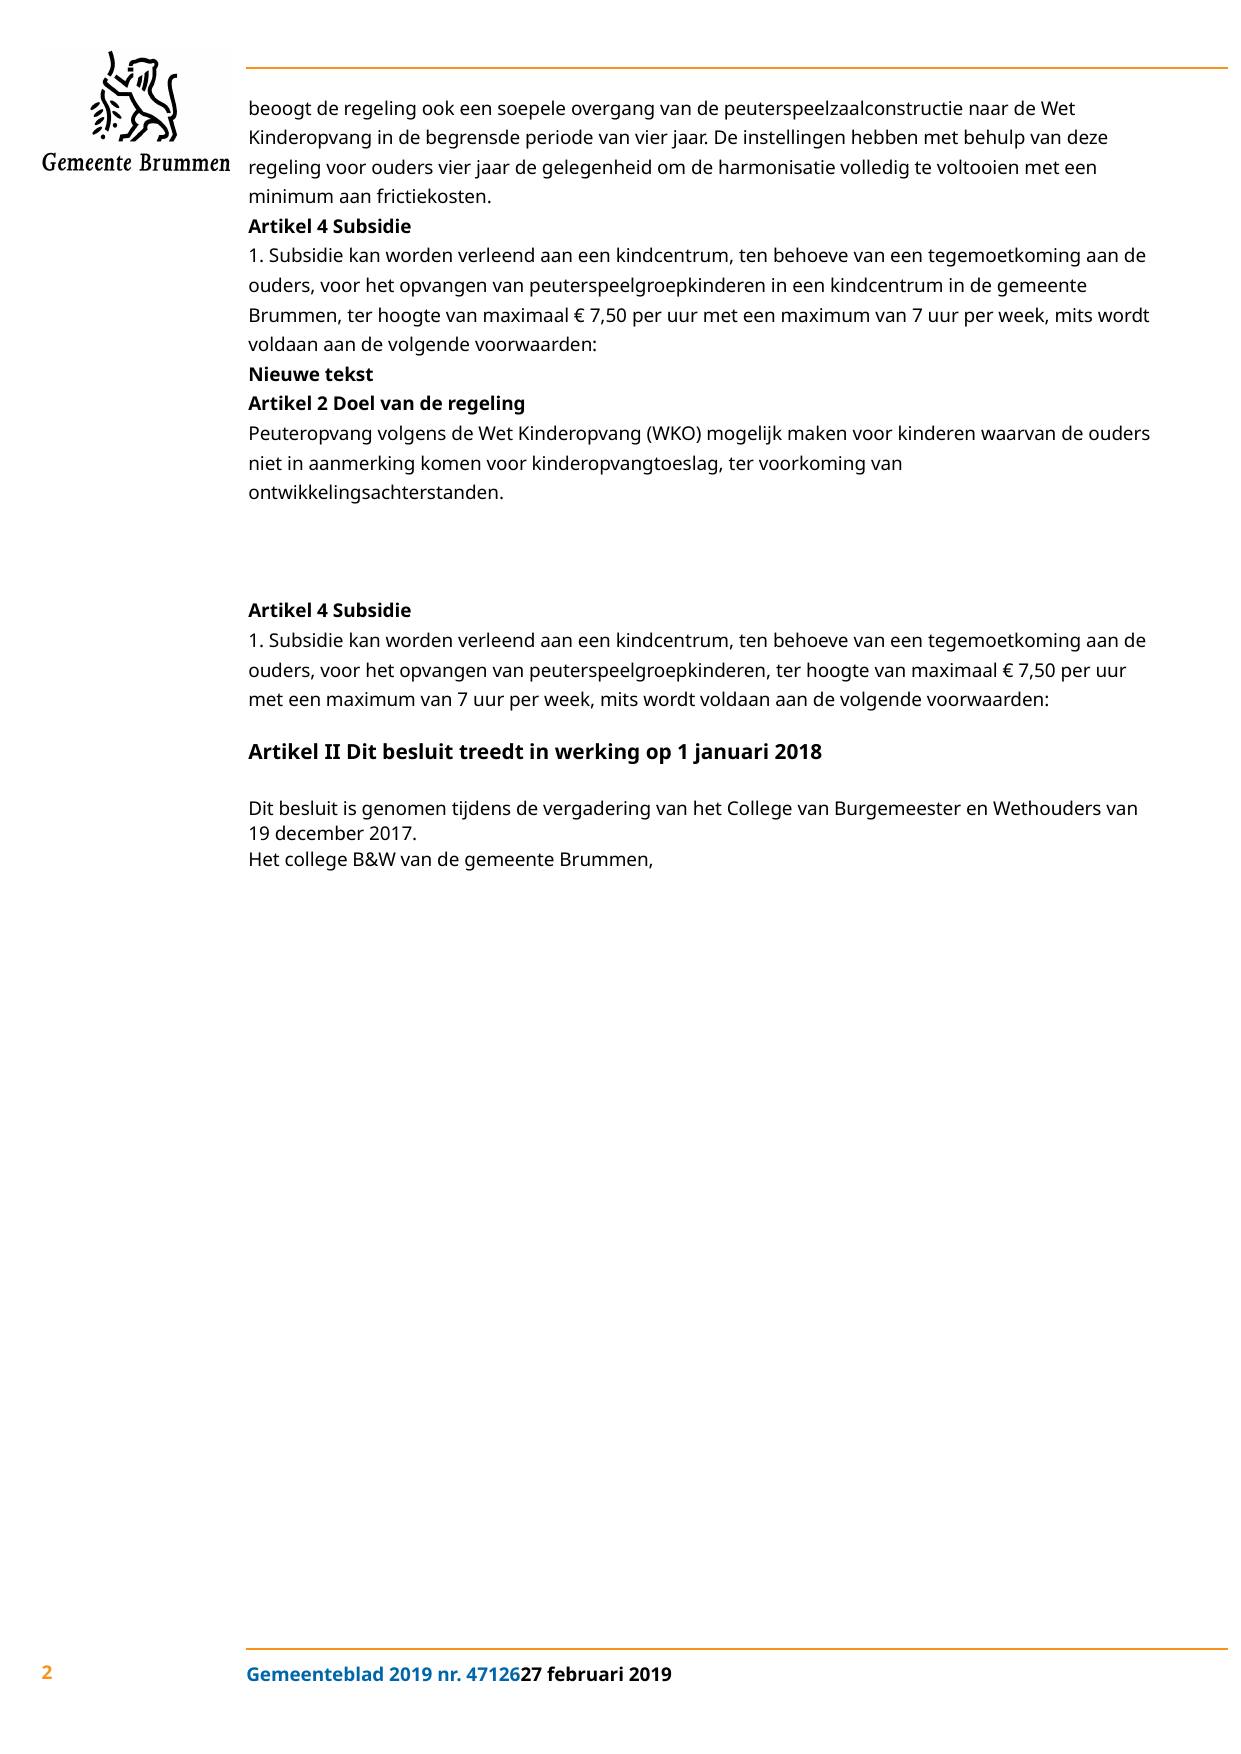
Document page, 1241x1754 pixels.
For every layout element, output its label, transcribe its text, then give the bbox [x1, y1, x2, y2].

text Dit besluit is genomen tijdens de vergadering van het College van Burgemeester en Wethouders van 19 december 2017. [248, 795, 1152, 846]
picture [41, 47, 231, 172]
text Het college B&W van de gemeente Brummen, [248, 846, 1152, 872]
text 1. Subsidie kan worden verleend aan een kindcentrum, ten behoeve van een tegemoetkoming aan de ouders, voor het opvangen van peuterspeelgroepkinderen, ter hoogte van maximaal € 7,50 per uur met een maximum van 7 uur per week, mits wordt voldaan aan de volgende voorwaarden: [248, 627, 1152, 712]
text 1. Subsidie kan worden verleend aan een kindcentrum, ten behoeve van een tegemoetkoming aan de ouders, voor het opvangen van peuterspeelgroepkinderen in een kindcentrum in de gemeente Brummen, ter hoogte van maximaal € 7,50 per uur met een maximum van 7 uur per week, mits wordt voldaan aan de volgende voorwaarden: [248, 243, 1152, 357]
text Artikel 4 Subsidie [248, 213, 1152, 239]
text Artikel 4 Subsidie [248, 598, 1152, 623]
text Artikel II Dit besluit treedt in werking op 1 januari 2018 [248, 737, 1152, 765]
text beoogt de regeling ook een soepele overgang van de peuterspeelzaalconstructie naar de Wet Kinderopvang in de begrensde periode van vier jaar. De instellingen hebben met behulp van deze regeling voor ouders vier jaar de gelegenheid om de harmonisatie volledig te voltooien met een minimum aan frictiekosten. [248, 95, 1152, 209]
text Artikel 2 Doel van de regeling [248, 391, 1152, 416]
text Nieuwe tekst [248, 361, 1152, 387]
text Peuteropvang volgens de Wet Kinderopvang (WKO) mogelijk maken voor kinderen waarvan de ouders niet in aanmerking komen voor kinderopvangtoeslag, ter voorkoming van ontwikkelingsachterstanden. [248, 420, 1152, 505]
